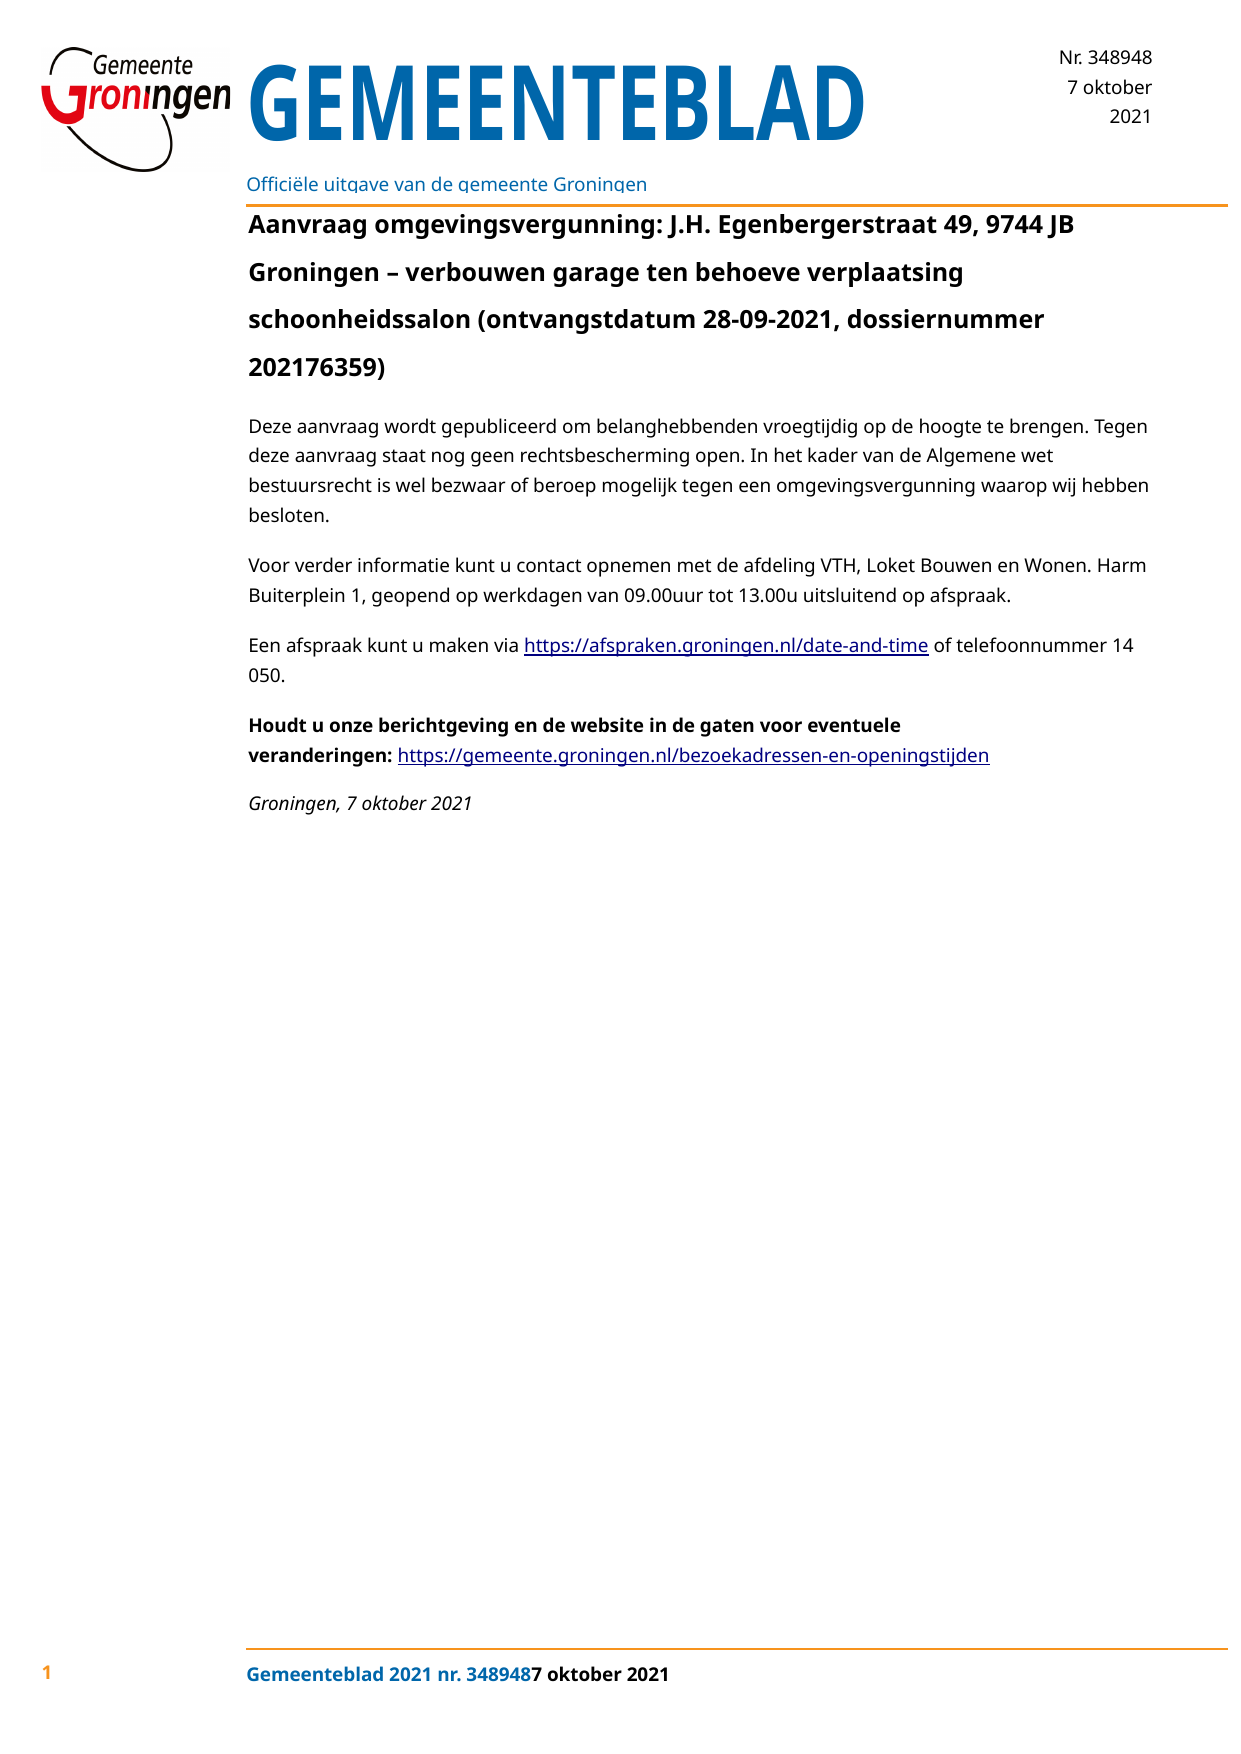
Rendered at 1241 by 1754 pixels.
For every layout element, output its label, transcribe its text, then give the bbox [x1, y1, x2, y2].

text Een afspraak kunt u maken via https://afspraken.groningen.nl/date-and-time of telefoonnummer 14 050. [248, 632, 1152, 688]
text Voor verder informatie kunt u contact opnemen met de afdeling VTH, Loket Bouwen en Wonen. Harm Buiterplein 1, geopend op werkdagen van 09.00uur tot 13.00u uitsluitend op afspraak. [248, 552, 1152, 608]
text Groningen, 7 oktober 2021 [248, 790, 1152, 815]
text Deze aanvraag wordt gepubliceerd om belanghebbenden vroegtijdig op de hoogte te brengen. Tegen deze aanvraag staat nog geen rechtsbescherming open. In het kader van de Algemene wet bestuursrecht is wel bezwaar of beroep mogelijk tegen een omgevingsvergunning waarop wij hebben besloten. [248, 413, 1152, 528]
picture [41, 47, 231, 172]
text Houdt u onze berichtgeving en de website in de gaten voor eventuele veranderingen: https://gemeente.groningen.nl/bezoekadressen-en-openingstijden [248, 712, 1152, 768]
text Aanvraag omgevingsvergunning: J.H. Egenbergerstraat 49, 9744 JB Groningen – verbouwen garage ten behoeve verplaatsing schoonheidssalon (ontvangstdatum 28-09-2021, dossiernummer 202176359) [248, 207, 1152, 384]
